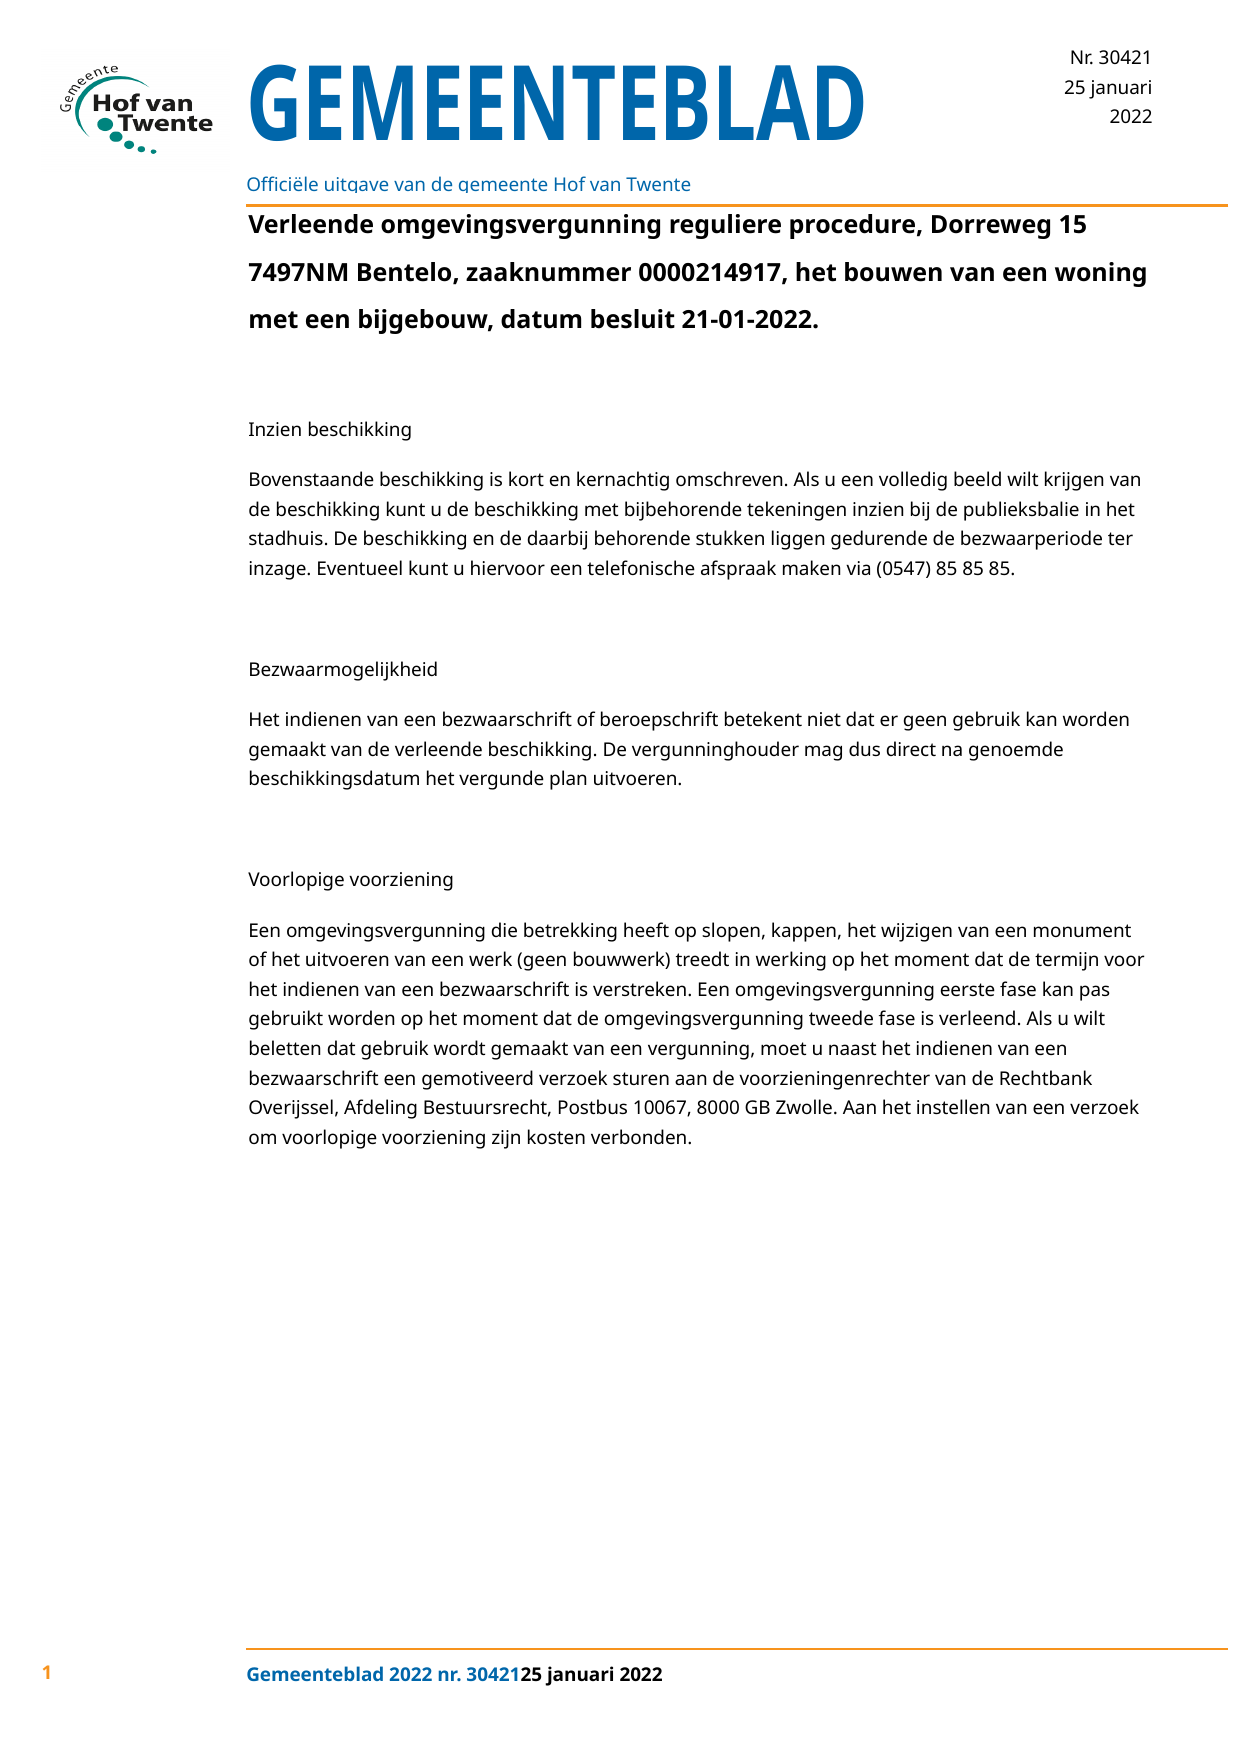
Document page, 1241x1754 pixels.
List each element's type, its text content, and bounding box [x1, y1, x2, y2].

text Verleende omgevingsvergunning reguliere procedure, Dorreweg 15 7497NM Bentelo, zaaknummer 0000214917, het bouwen van een woning met een bijgebouw, datum besluit 21-01-2022. [248, 207, 1152, 336]
text Het indienen van een bezwaarschrift of beroepschrift betekent niet dat er geen gebruik kan worden gemaakt van de verleende beschikking. De vergunninghouder mag dus direct na genoemde beschikkingsdatum het vergunde plan uitvoeren. [248, 706, 1152, 791]
picture [41, 47, 231, 172]
text Voorlopige voorziening [248, 866, 1152, 892]
text Een omgevingsvergunning die betrekking heeft op slopen, kappen, het wijzigen van een monument of het uitvoeren van een werk (geen bouwwerk) treedt in werking op het moment dat de termijn voor het indienen van een bezwaarschrift is verstreken. Een omgevingsvergunning eerste fase kan pas gebruikt worden op het moment dat de omgevingsvergunning tweede fase is verleend. Als u wilt beletten dat gebruik wordt gemaakt van een vergunning, moet u naast het indienen van een bezwaarschrift een gemotiveerd verzoek sturen aan de voorzieningenrechter van de Rechtbank Overijssel, Afdeling Bestuursrecht, Postbus 10067, 8000 GB Zwolle. Aan het instellen van een verzoek om voorlopige voorziening zijn kosten verbonden. [248, 917, 1152, 1149]
text Inzien beschikking [248, 416, 1152, 442]
text Bovenstaande beschikking is kort en kernachtig omschreven. Als u een volledig beeld wilt krijgen van de beschikking kunt u de beschikking met bijbehorende tekeningen inzien bij de publieksbalie in het stadhuis. De beschikking en de daarbij behorende stukken liggen gedurende de bezwaarperiode ter inzage. Eventueel kunt u hiervoor een telefonische afspraak maken via (0547) 85 85 85. [248, 466, 1152, 581]
text Bezwaarmogelijkheid [248, 656, 1152, 682]
